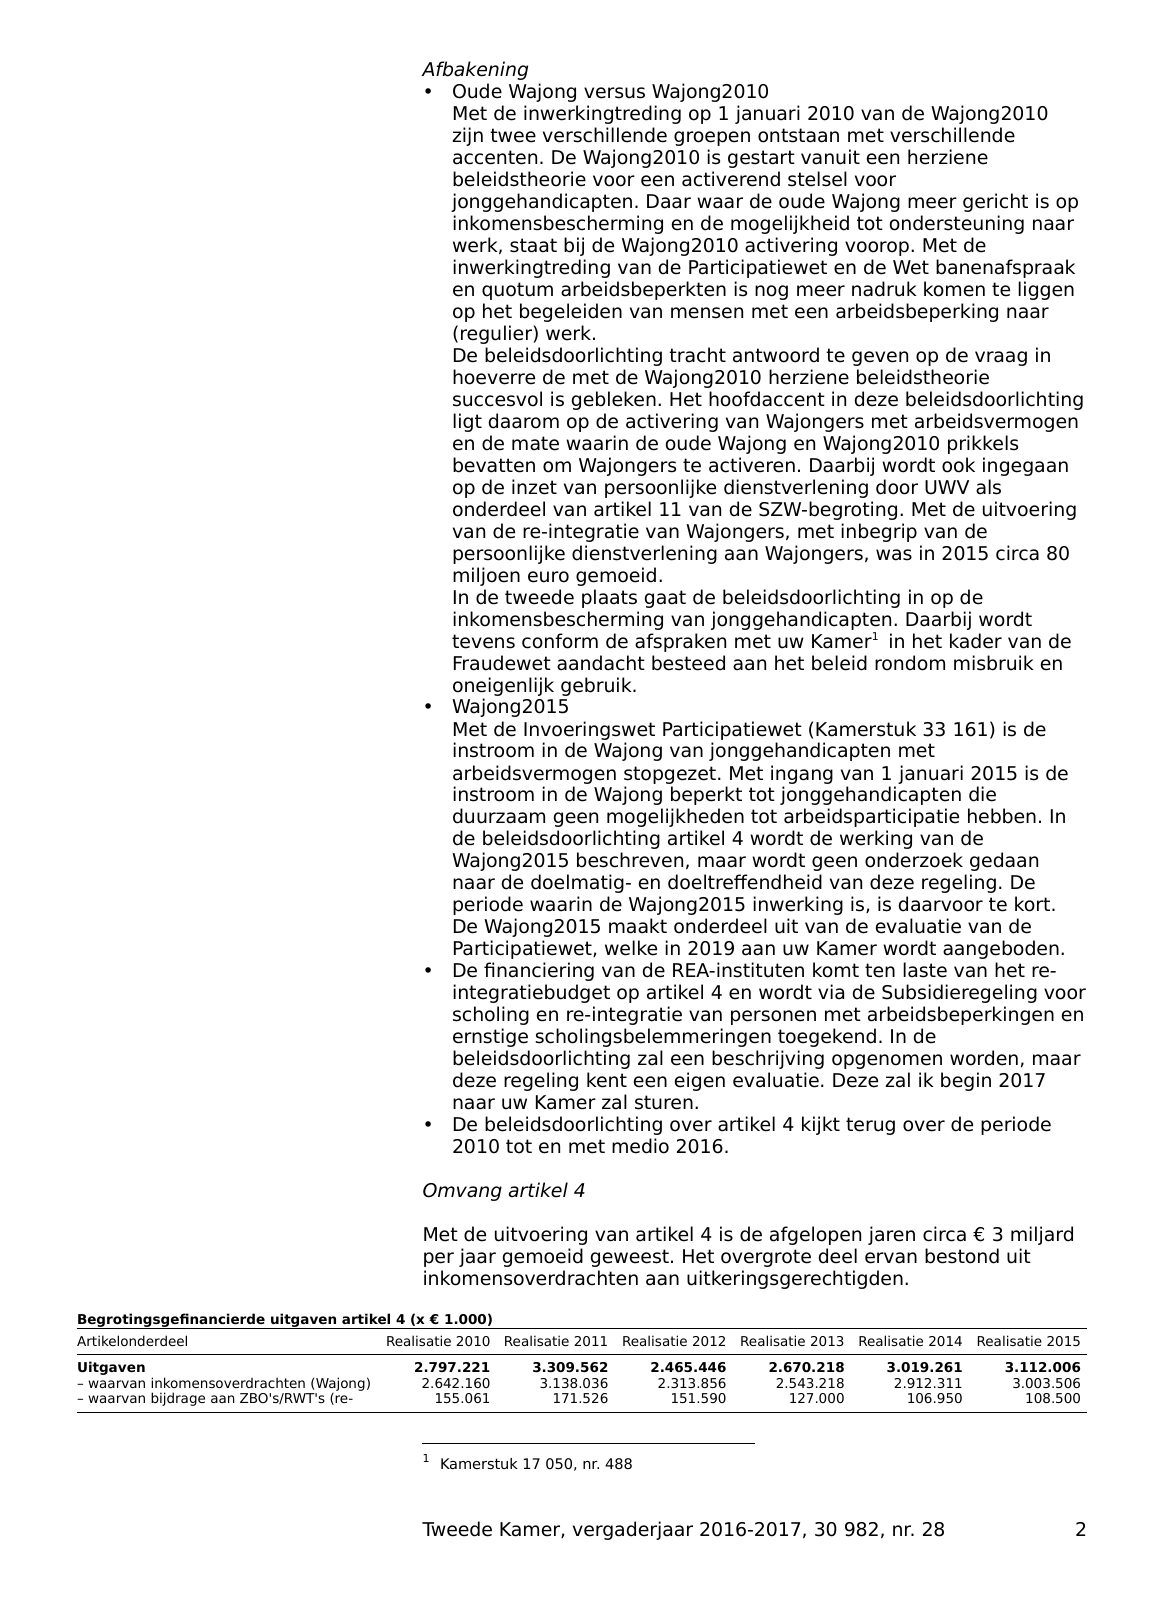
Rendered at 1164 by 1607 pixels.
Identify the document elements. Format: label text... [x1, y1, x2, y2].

text Met de Invoeringswet Participatiewet (Kamerstuk 33 161) is de instroom in de Wajong van jonggehandicapten met arbeidsvermogen stopgezet. Met ingang van 1 januari 2015 is de instroom in de Wajong beperkt tot jonggehandicapten die duurzaam geen mogelijkheden tot arbeidsparticipatie hebben. In de beleidsdoorlichting artikel 4 wordt de werking van de Wajong2015 beschreven, maar wordt geen onderzoek gedaan naar de doelmatig- en doeltreffendheid van deze regeling. De periode waarin de Wajong2015 inwerking is, is daarvoor te kort. De Wajong2015 maakt onderdeel uit van de evaluatie van de Participatiewet, welke in 2019 aan uw Kamer wordt aangeboden. [452, 718, 1087, 960]
text • De beleidsdoorlichting over artikel 4 kijkt terug over de periode 2010 tot en met medio 2016. [422, 1114, 1087, 1158]
text Met de inwerkingtreding op 1 januari 2010 van de Wajong2010 zijn twee verschillende groepen ontstaan met verschillende accenten. De Wajong2010 is gestart vanuit een herziene beleidstheorie voor een activerend stelsel voor jonggehandicapten. Daar waar de oude Wajong meer gericht is op inkomensbescherming en de mogelijkheid tot ondersteuning naar werk, staat bij de Wajong2010 activering voorop. Met de inwerkingtreding van de Participatiewet en de Wet banenafspraak en quotum arbeidsbeperkten is nog meer nadruk komen te liggen op het begeleiden van mensen met een arbeidsbeperking naar (regulier) werk. [452, 103, 1087, 345]
table_cell Realisatie 2010 [378, 1329, 496, 1354]
table_cell Realisatie 2012 [614, 1329, 732, 1354]
table_cell – waarvan bijdrage aan ZBO's/RWT's (re- [77, 1391, 378, 1412]
table_cell 2.313.856 [614, 1376, 732, 1391]
table_cell 2.543.218 [732, 1376, 850, 1391]
table_cell Artikelonderdeel [77, 1329, 378, 1354]
table_cell 3.309.562 [496, 1355, 614, 1376]
table_cell Realisatie 2011 [496, 1329, 614, 1354]
table_cell 3.019.261 [850, 1355, 968, 1376]
subtitle Omvang artikel 4 [422, 1180, 1087, 1202]
text • Oude Wajong versus Wajong2010 [422, 81, 1087, 103]
table_cell 106.950 [850, 1391, 968, 1412]
text • De financiering van de REA-instituten komt ten laste van het re-integratiebudget op artikel 4 en wordt via de Subsidieregeling voor scholing en re-integratie van personen met arbeidsbeperkingen en ernstige scholingsbelemmeringen toegekend. In de beleidsdoorlichting zal een beschrijving opgenomen worden, maar deze regeling kent een eigen evaluatie. Deze zal ik begin 2017 naar uw Kamer zal sturen. [422, 960, 1087, 1114]
table_cell Realisatie 2015 [969, 1329, 1087, 1354]
text Kamerstuk 17 050, nr. 488 [422, 1452, 1087, 1474]
text In de tweede plaats gaat de beleidsdoorlichting in op de inkomensbescherming van jonggehandicapten. Daarbij wordt tevens conform de afspraken met uw Kamer in het kader van de Fraudewet aandacht besteed aan het beleid rondom misbruik en oneigenlijk gebruik. [452, 587, 1087, 696]
table_cell 155.061 [378, 1391, 496, 1412]
table_cell Uitgaven [77, 1355, 378, 1376]
text De beleidsdoorlichting tracht antwoord te geven op de vraag in hoeverre de met de Wajong2010 herziene beleidstheorie succesvol is gebleken. Het hoofdaccent in deze beleidsdoorlichting ligt daarom op de activering van Wajongers met arbeidsvermogen en de mate waarin de oude Wajong en Wajong2010 prikkels bevatten om Wajongers te activeren. Daarbij wordt ook ingegaan op de inzet van persoonlijke dienstverlening door UWV als onderdeel van artikel 11 van de SZW-begroting. Met de uitvoering van de re-integratie van Wajongers, met inbegrip van de persoonlijke dienstverlening aan Wajongers, was in 2015 circa 80 miljoen euro gemoeid. [452, 345, 1087, 587]
table_cell 2.465.446 [614, 1355, 732, 1376]
table_header Begrotingsgefinancierde uitgaven artikel 4 (x € 1.000) [77, 1312, 1087, 1328]
table_cell 127.000 [732, 1391, 850, 1412]
table_cell 2.642.160 [378, 1376, 496, 1391]
table_cell 108.500 [969, 1391, 1087, 1412]
table_cell 3.003.506 [969, 1376, 1087, 1391]
table_cell 2.797.221 [378, 1355, 496, 1376]
table_cell 2.670.218 [732, 1355, 850, 1376]
subtitle Afbakening [422, 59, 1087, 81]
table_cell 2.912.311 [850, 1376, 968, 1391]
table_cell 3.138.036 [496, 1376, 614, 1391]
table_cell – waarvan inkomensoverdrachten (Wajong) [77, 1376, 378, 1391]
table_cell Realisatie 2014 [850, 1329, 968, 1354]
table_cell 3.112.006 [969, 1355, 1087, 1376]
table_cell 171.526 [496, 1391, 614, 1412]
table_cell 151.590 [614, 1391, 732, 1412]
table_cell Realisatie 2013 [732, 1329, 850, 1354]
text Met de uitvoering van artikel 4 is de afgelopen jaren circa € 3 miljard per jaar gemoeid geweest. Het overgrote deel ervan bestond uit inkomensoverdrachten aan uitkeringsgerechtigden. [422, 1224, 1087, 1290]
text • Wajong2015 [422, 696, 1087, 718]
